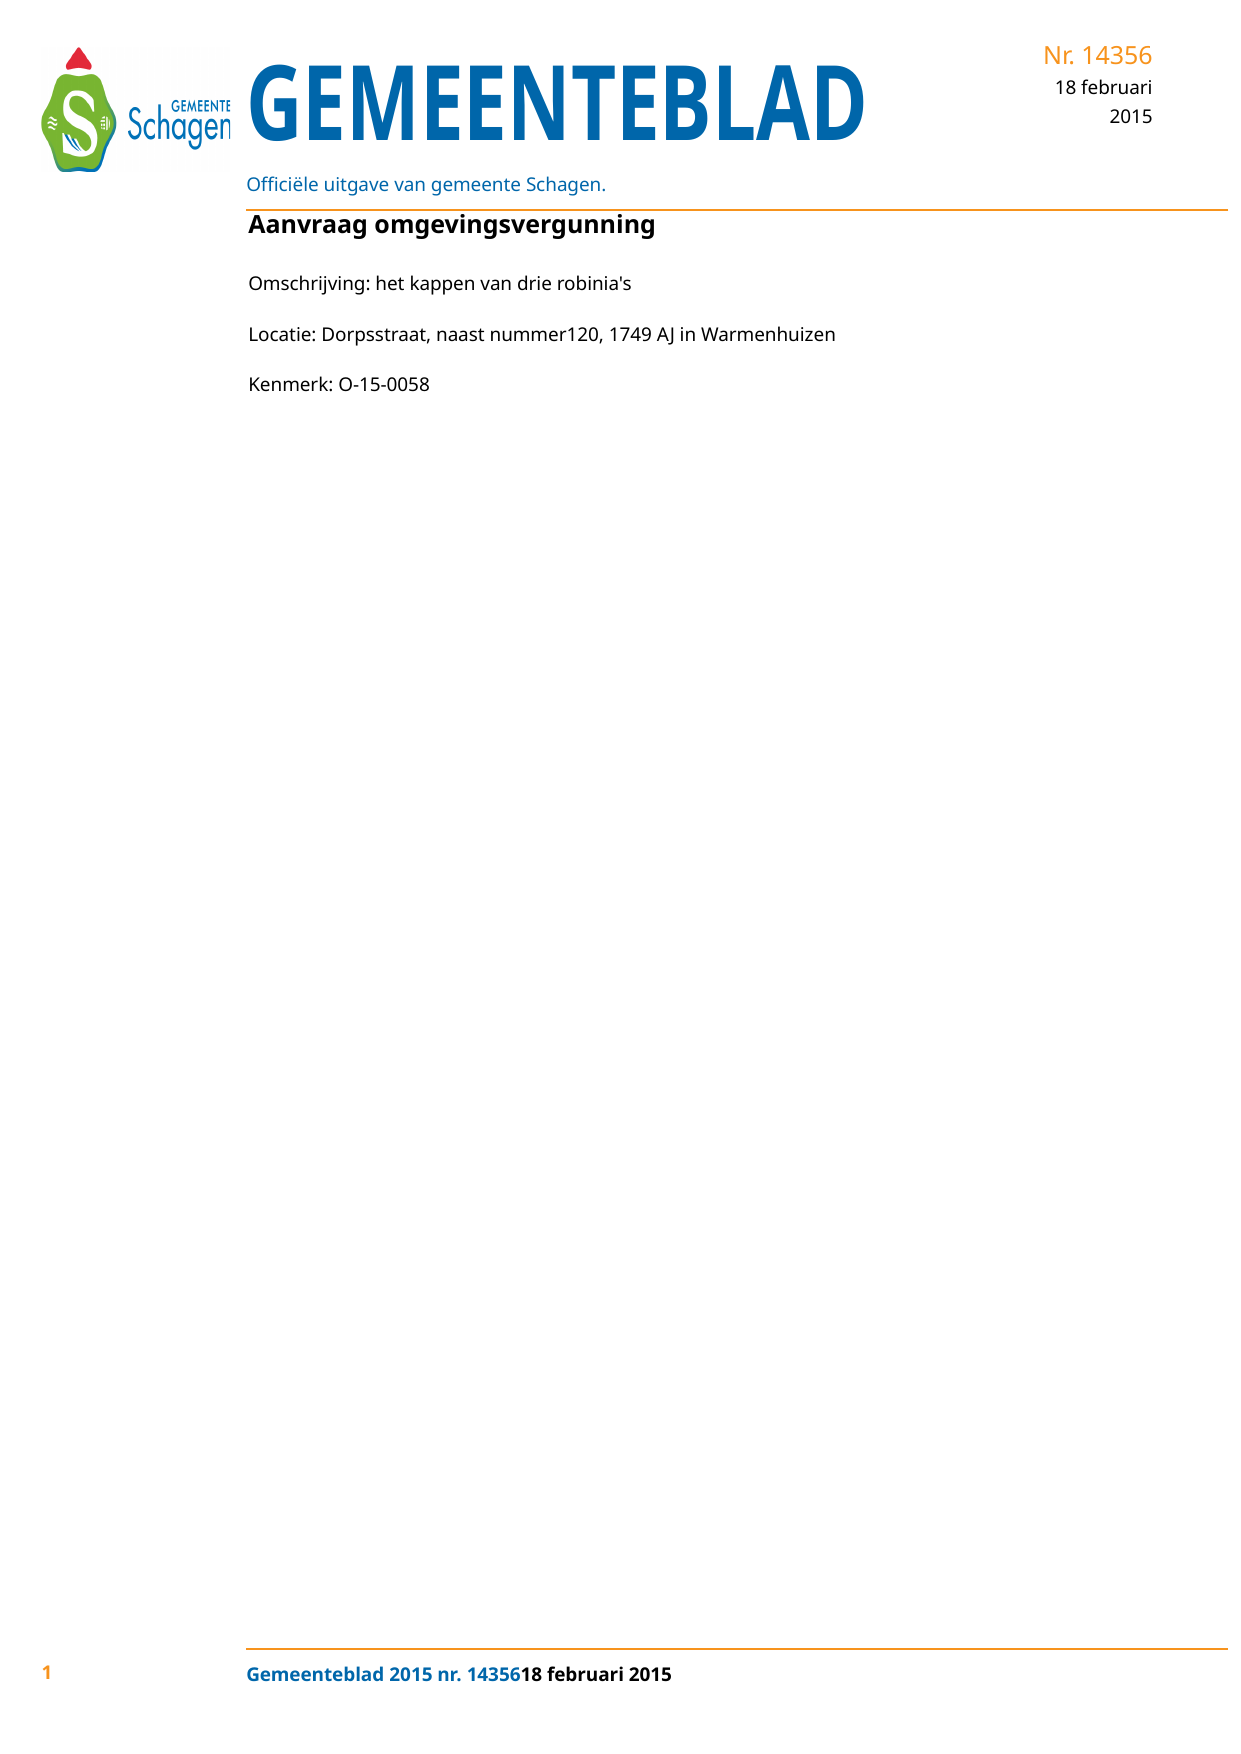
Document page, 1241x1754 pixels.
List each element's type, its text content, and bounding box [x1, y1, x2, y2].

text Aanvraag omgevingsvergunning [248, 211, 1152, 241]
text Omschrijving: het kappen van drie robinia's [248, 270, 1152, 296]
text Locatie: Dorpsstraat, naast nummer120, 1749 AJ in Warmenhuizen [248, 321, 1152, 346]
picture [41, 47, 231, 172]
text Kenmerk: O-15-0058 [248, 371, 1152, 397]
